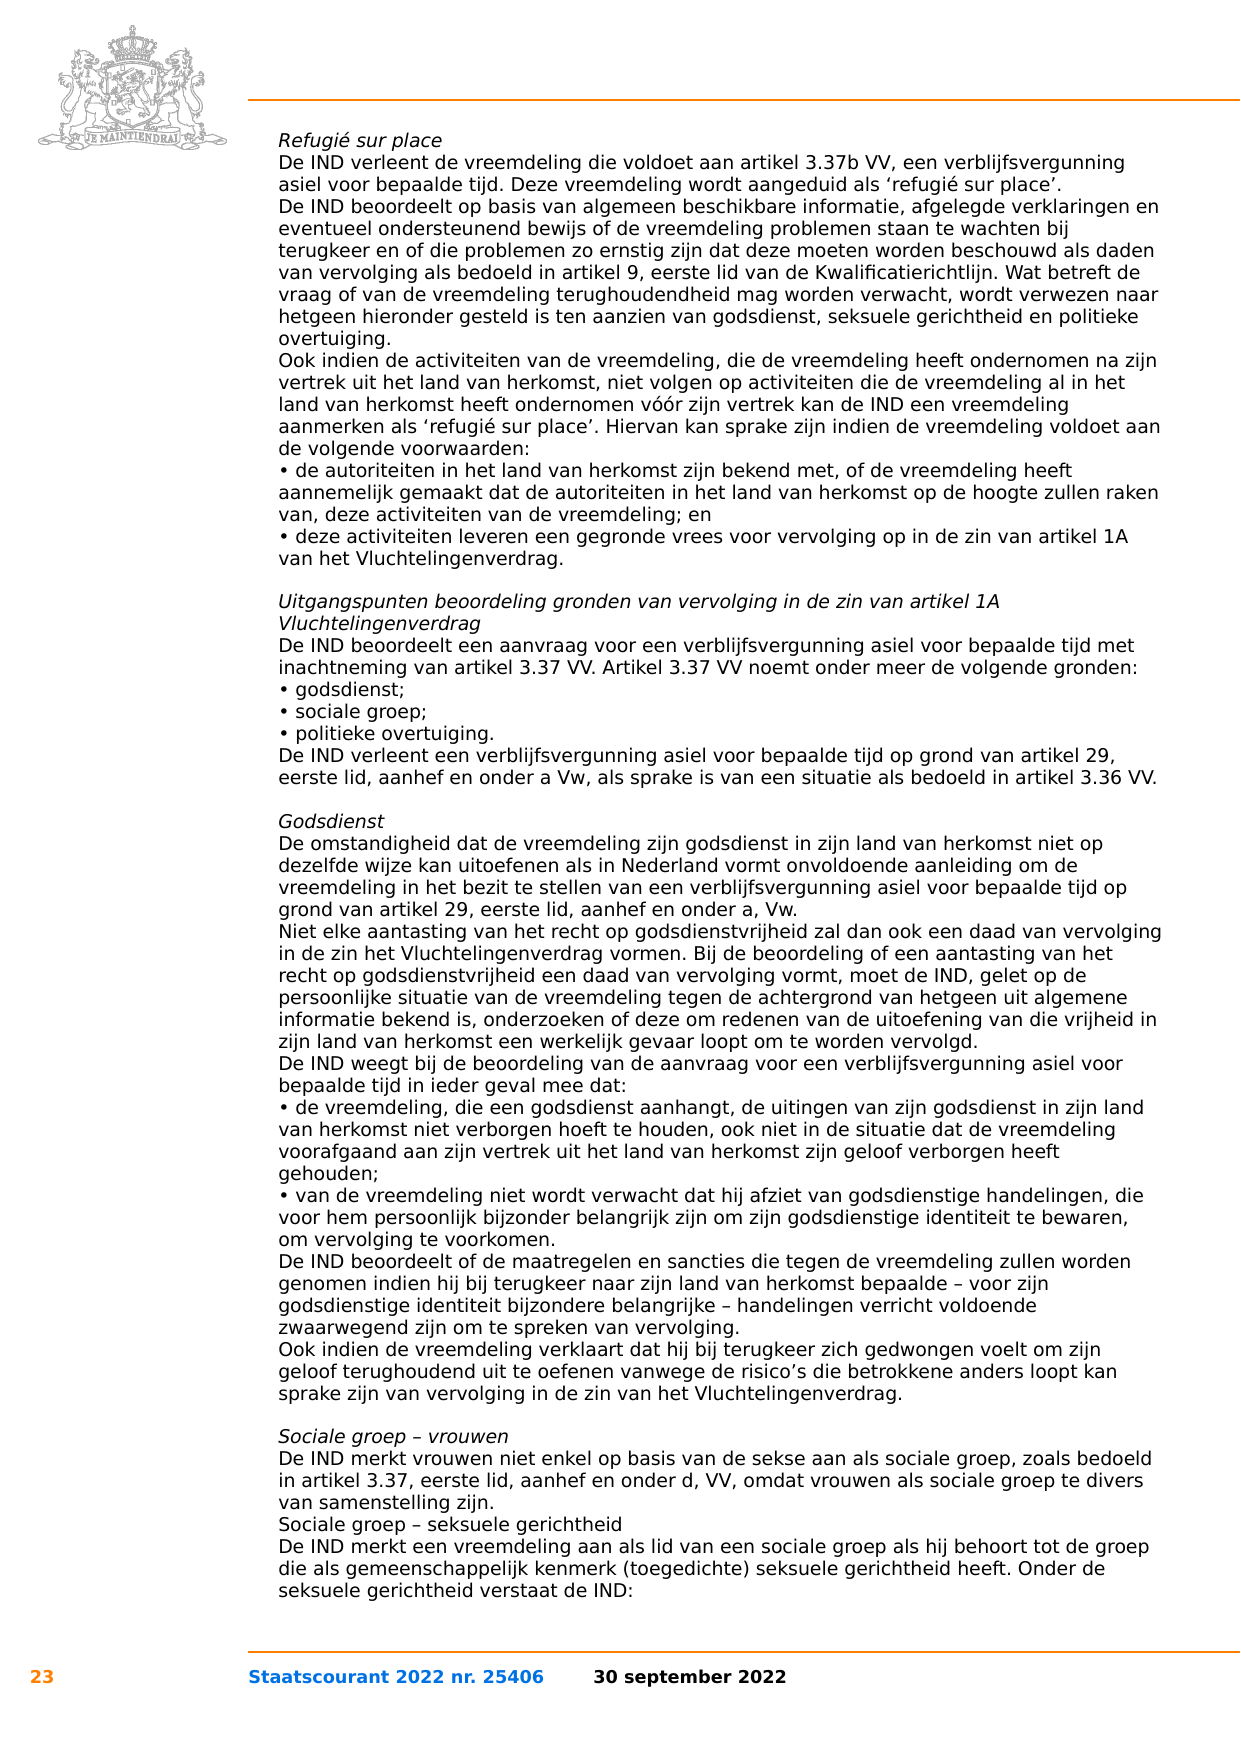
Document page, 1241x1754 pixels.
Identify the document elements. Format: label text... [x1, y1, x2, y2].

text De IND verleent een verblijfsvergunning asiel voor bepaalde tijd op grond van artikel 29, eerste lid, aanhef en onder a Vw, als sprake is van een situatie als bedoeld in artikel 3.36 VV. [278, 745, 1163, 789]
text Ook indien de activiteiten van de vreemdeling, die de vreemdeling heeft ondernomen na zijn vertrek uit het land van herkomst, niet volgen op activiteiten die de vreemdeling al in het land van herkomst heeft ondernomen vóór zijn vertrek kan de IND een vreemdeling aanmerken als ‘refugié sur place’. Hiervan kan sprake zijn indien de vreemdeling voldoet aan de volgende voorwaarden: [278, 350, 1163, 459]
text Ook indien de vreemdeling verklaart dat hij bij terugkeer zich gedwongen voelt om zijn geloof terughoudend uit te oefenen vanwege de risico’s die betrokkene anders loopt kan sprake zijn van vervolging in de zin van het Vluchtelingenverdrag. [278, 1338, 1163, 1404]
text • sociale groep; [278, 701, 1163, 723]
picture [38, 25, 227, 150]
subtitle Uitgangspunten beoordeling gronden van vervolging in de zin van artikel 1A Vluchtelingenverdrag [278, 591, 1163, 635]
subtitle Sociale groep – vrouwen [278, 1426, 1163, 1448]
text De IND merkt een vreemdeling aan als lid van een sociale groep als hij behoort tot de groep die als gemeenschappelijk kenmerk (toegedichte) seksuele gerichtheid heeft. Onder de seksuele gerichtheid verstaat de IND: [278, 1536, 1163, 1602]
text De IND merkt vrouwen niet enkel op basis van de sekse aan als sociale groep, zoals bedoeld in artikel 3.37, eerste lid, aanhef en onder d, VV, omdat vrouwen als sociale groep te divers van samenstelling zijn. [278, 1448, 1163, 1514]
text Sociale groep – seksuele gerichtheid [278, 1514, 1163, 1536]
text De IND beoordeelt een aanvraag voor een verblijfsvergunning asiel voor bepaalde tijd met inachtneming van artikel 3.37 VV. Artikel 3.37 VV noemt onder meer de volgende gronden: [278, 635, 1163, 679]
subtitle Godsdienst [278, 811, 1163, 833]
text De IND verleent de vreemdeling die voldoet aan artikel 3.37b VV, een verblijfsvergunning asiel voor bepaalde tijd. Deze vreemdeling wordt aangeduid als ‘refugié sur place’. [278, 152, 1163, 196]
text • de vreemdeling, die een godsdienst aanhangt, de uitingen van zijn godsdienst in zijn land van herkomst niet verborgen hoeft te houden, ook niet in de situatie dat de vreemdeling voorafgaand aan zijn vertrek uit het land van herkomst zijn geloof verborgen heeft gehouden; [278, 1097, 1163, 1185]
text • politieke overtuiging. [278, 723, 1163, 745]
text • de autoriteiten in het land van herkomst zijn bekend met, of de vreemdeling heeft aannemelijk gemaakt dat de autoriteiten in het land van herkomst op de hoogte zullen raken van, deze activiteiten van de vreemdeling; en [278, 459, 1163, 526]
text De IND beoordeelt of de maatregelen en sancties die tegen de vreemdeling zullen worden genomen indien hij bij terugkeer naar zijn land van herkomst bepaalde – voor zijn godsdienstige identiteit bijzondere belangrijke – handelingen verricht voldoende zwaarwegend zijn om te spreken van vervolging. [278, 1251, 1163, 1338]
text • deze activiteiten leveren een gegronde vrees voor vervolging op in de zin van artikel 1A van het Vluchtelingenverdrag. [278, 526, 1163, 569]
text De omstandigheid dat de vreemdeling zijn godsdienst in zijn land van herkomst niet op dezelfde wijze kan uitoefenen als in Nederland vormt onvoldoende aanleiding om de vreemdeling in het bezit te stellen van een verblijfsvergunning asiel voor bepaalde tijd op grond van artikel 29, eerste lid, aanhef en onder a, Vw. [278, 833, 1163, 921]
text Niet elke aantasting van het recht op godsdienstvrijheid zal dan ook een daad van vervolging in de zin het Vluchtelingenverdrag vormen. Bij de beoordeling of een aantasting van het recht op godsdienstvrijheid een daad van vervolging vormt, moet de IND, gelet op de persoonlijke situatie van de vreemdeling tegen de achtergrond van hetgeen uit algemene informatie bekend is, onderzoeken of deze om redenen van de uitoefening van die vrijheid in zijn land van herkomst een werkelijk gevaar loopt om te worden vervolgd. [278, 921, 1163, 1053]
subtitle Refugié sur place [278, 130, 1163, 152]
text De IND weegt bij de beoordeling van de aanvraag voor een verblijfsvergunning asiel voor bepaalde tijd in ieder geval mee dat: [278, 1053, 1163, 1097]
text • godsdienst; [278, 679, 1163, 701]
text De IND beoordeelt op basis van algemeen beschikbare informatie, afgelegde verklaringen en eventueel ondersteunend bewijs of de vreemdeling problemen staan te wachten bij terugkeer en of die problemen zo ernstig zijn dat deze moeten worden beschouwd als daden van vervolging als bedoeld in artikel 9, eerste lid van de Kwalificatierichtlijn. Wat betreft de vraag of van de vreemdeling terughoudendheid mag worden verwacht, wordt verwezen naar hetgeen hieronder gesteld is ten aanzien van godsdienst, seksuele gerichtheid en politieke overtuiging. [278, 196, 1163, 350]
text • van de vreemdeling niet wordt verwacht dat hij afziet van godsdienstige handelingen, die voor hem persoonlijk bijzonder belangrijk zijn om zijn godsdienstige identiteit te bewaren, om vervolging te voorkomen. [278, 1185, 1163, 1251]
